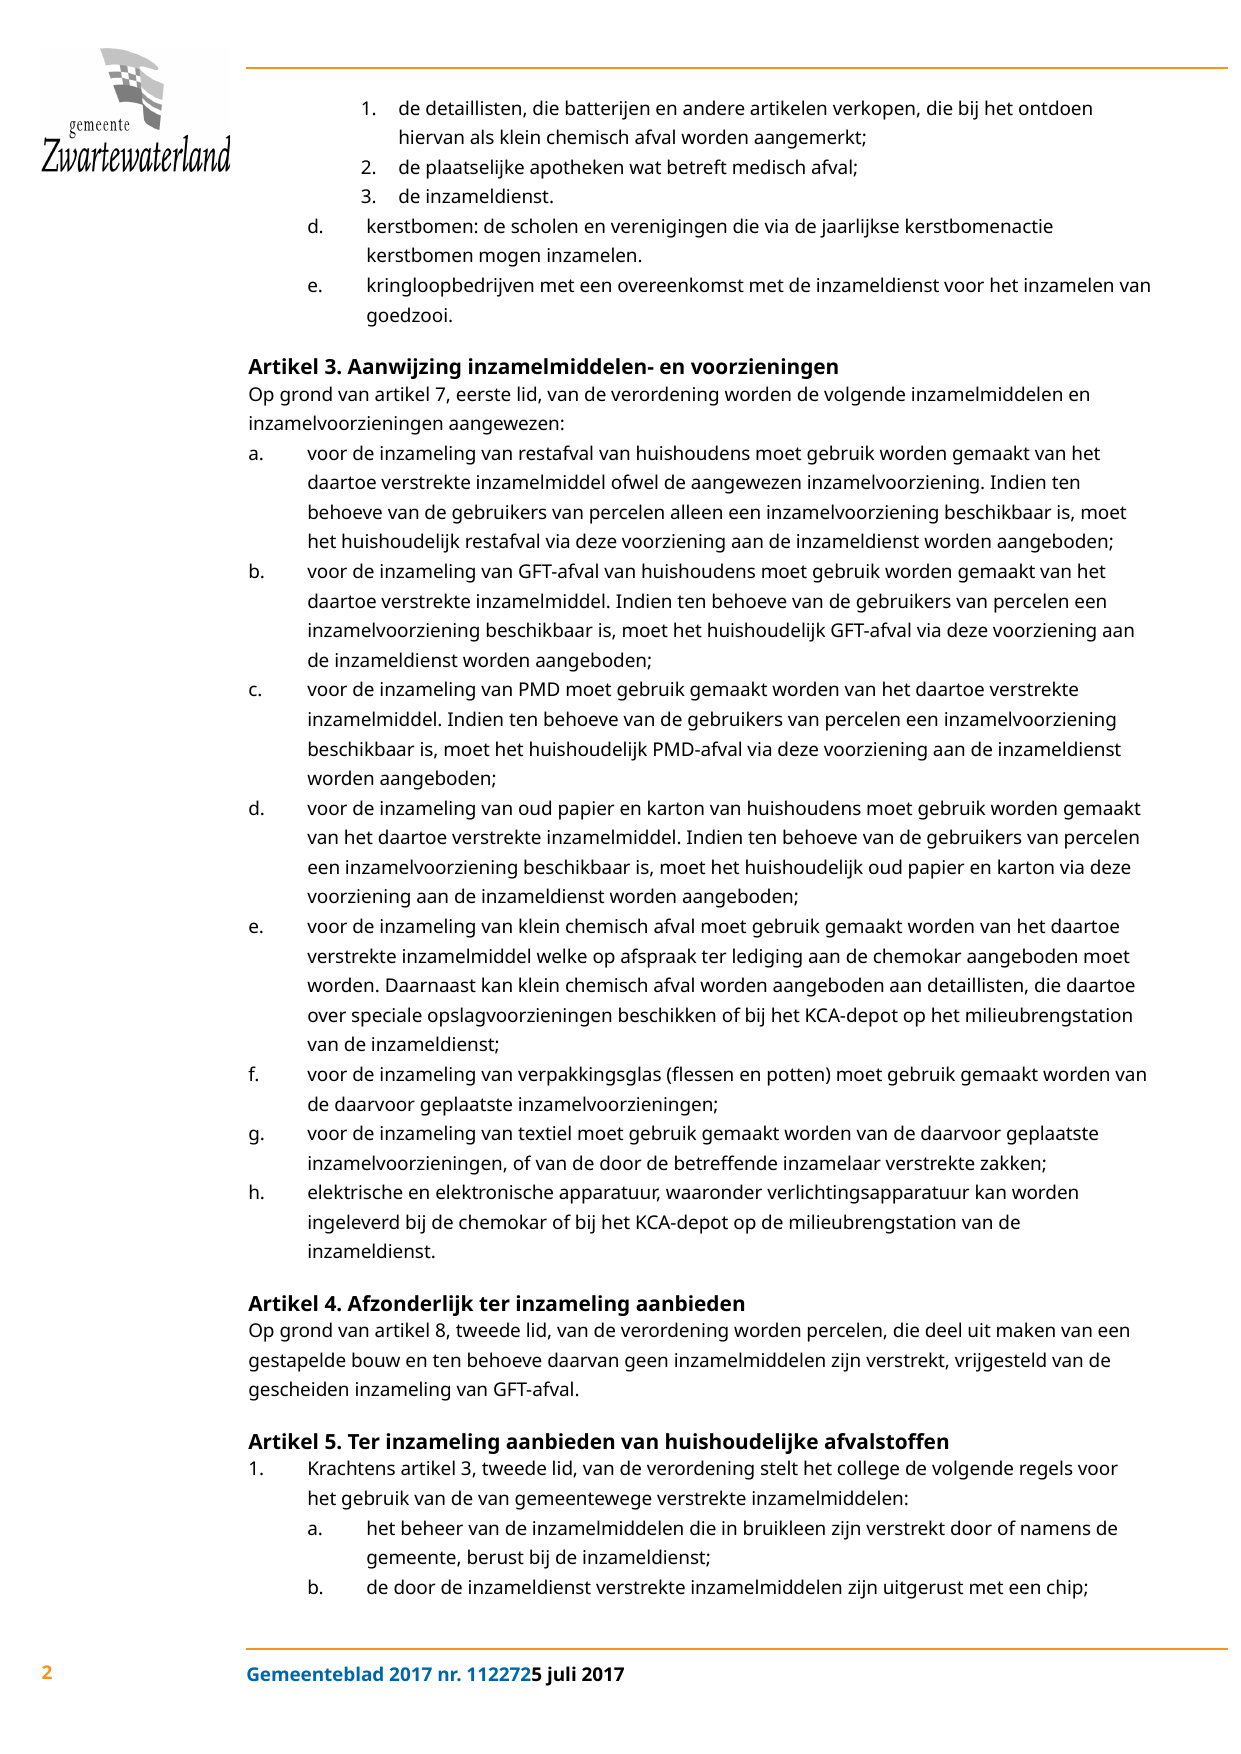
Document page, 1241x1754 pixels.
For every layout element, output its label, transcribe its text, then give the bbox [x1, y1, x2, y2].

list elektrische en elektronische apparatuur, waaronder verlichtingsapparatuur kan worden ingeleverd bij de chemokar of bij het KCA-depot op de milieubrengstation van de inzameldienst. [248, 1179, 1152, 1264]
list de plaatselijke apotheken wat betreft medisch afval; [361, 154, 1152, 180]
list voor de inzameling van PMD moet gebruik gemaakt worden van het daartoe verstrekte inzamelmiddel. Indien ten behoeve van de gebruikers van percelen een inzamelvoorziening beschikbaar is, moet het huishoudelijk PMD-afval via deze voorziening aan de inzameldienst worden aangeboden; [248, 677, 1152, 791]
picture [41, 47, 231, 172]
list voor de inzameling van klein chemisch afval moet gebruik gemaakt worden van het daartoe verstrekte inzamelmiddel welke op afspraak ter lediging aan de chemokar aangeboden moet worden. Daarnaast kan klein chemisch afval worden aangeboden aan detaillisten, die daartoe over speciale opslagvoorzieningen beschikken of bij het KCA-depot op het milieubrengstation van de inzameldienst; [248, 913, 1152, 1057]
list de inzameldienst. [361, 183, 1152, 209]
list voor de inzameling van verpakkingsglas (flessen en potten) moet gebruik gemaakt worden van de daarvoor geplaatste inzamelvoorzieningen; [248, 1061, 1152, 1116]
list voor de inzameling van GFT-afval van huishoudens moet gebruik worden gemaakt van het daartoe verstrekte inzamelmiddel. Indien ten behoeve van de gebruikers van percelen een inzamelvoorziening beschikbaar is, moet het huishoudelijk GFT-afval via deze voorziening aan de inzameldienst worden aangeboden; [248, 558, 1152, 673]
list de door de inzameldienst verstrekte inzamelmiddelen zijn uitgerust met een chip; [307, 1574, 1152, 1599]
list het beheer van de inzamelmiddelen die in bruikleen zijn verstrekt door of namens de gemeente, berust bij de inzameldienst; [307, 1515, 1152, 1570]
list de detaillisten, die batterijen en andere artikelen verkopen, die bij het ontdoen hiervan als klein chemisch afval worden aangemerkt; [361, 95, 1152, 150]
list kringloopbedrijven met een overeenkomst met de inzameldienst voor het inzamelen van goedzooi. [307, 272, 1152, 328]
text Artikel 5. Ter inzameling aanbieden van huishoudelijke afvalstoffen [248, 1427, 1152, 1456]
list Krachtens artikel 3, tweede lid, van de verordening stelt het college de volgende regels voor het gebruik van de van gemeentewege verstrekte inzamelmiddelen: [248, 1456, 1152, 1511]
text Artikel 3. Aanwijzing inzamelmiddelen- en voorzieningen [248, 352, 1152, 381]
text Artikel 4. Afzonderlijk ter inzameling aanbieden [248, 1289, 1152, 1317]
text Op grond van artikel 8, tweede lid, van de verordening worden percelen, die deel uit maken van een gestapelde bouw en ten behoeve daarvan geen inzamelmiddelen zijn verstrekt, vrijgesteld van de gescheiden inzameling van GFT-afval. [248, 1317, 1152, 1402]
list voor de inzameling van restafval van huishoudens moet gebruik worden gemaakt van het daartoe verstrekte inzamelmiddel ofwel de aangewezen inzamelvoorziening. Indien ten behoeve van de gebruikers van percelen alleen een inzamelvoorziening beschikbaar is, moet het huishoudelijk restafval via deze voorziening aan de inzameldienst worden aangeboden; [248, 440, 1152, 554]
list kerstbomen: de scholen en verenigingen die via de jaarlijkse kerstbomenactie kerstbomen mogen inzamelen. [307, 213, 1152, 268]
text Op grond van artikel 7, eerste lid, van de verordening worden de volgende inzamelmiddelen en inzamelvoorzieningen aangewezen: [248, 381, 1152, 436]
list voor de inzameling van oud papier en karton van huishoudens moet gebruik worden gemaakt van het daartoe verstrekte inzamelmiddel. Indien ten behoeve van de gebruikers van percelen een inzamelvoorziening beschikbaar is, moet het huishoudelijk oud papier en karton via deze voorziening aan de inzameldienst worden aangeboden; [248, 795, 1152, 909]
list voor de inzameling van textiel moet gebruik gemaakt worden van de daarvoor geplaatste inzamelvoorzieningen, of van de door de betreffende inzamelaar verstrekte zakken; [248, 1120, 1152, 1176]
